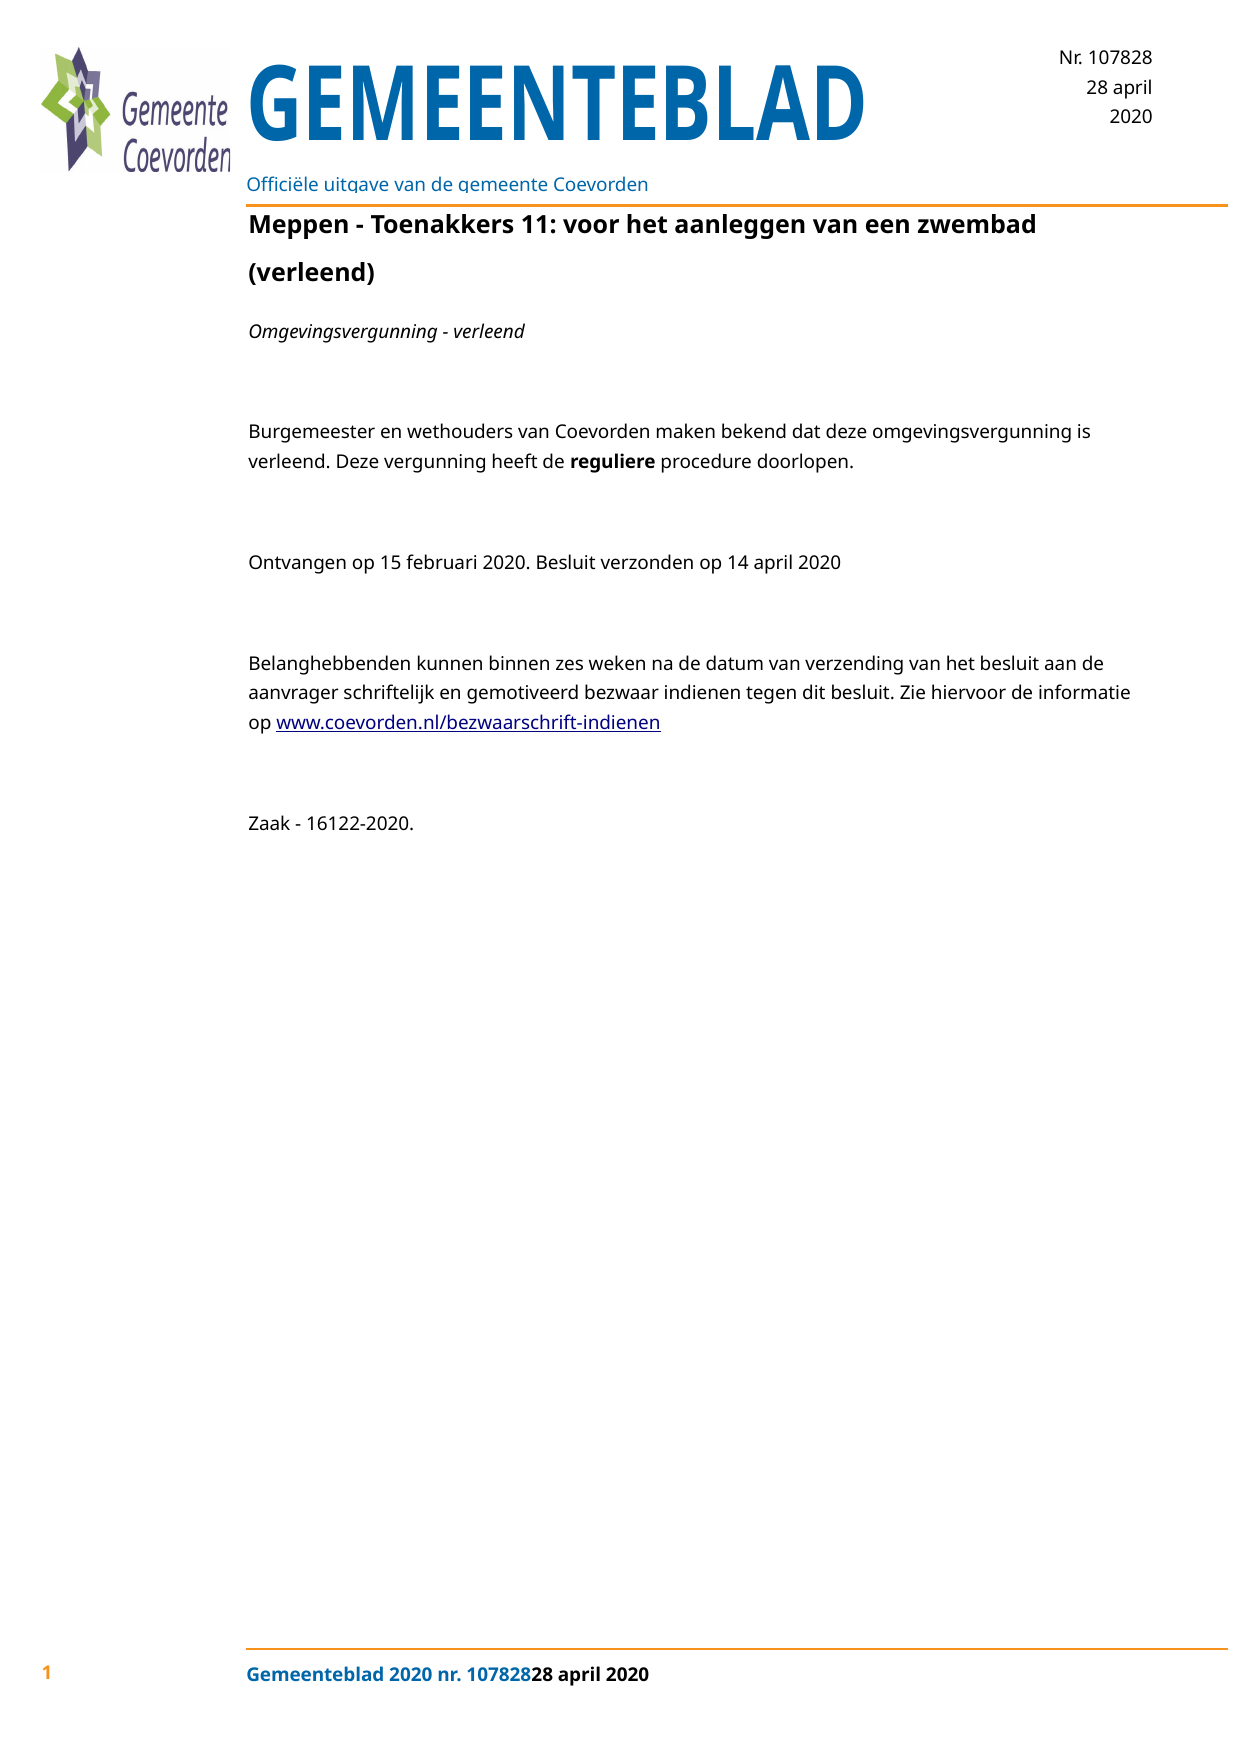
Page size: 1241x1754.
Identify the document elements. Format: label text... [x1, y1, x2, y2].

picture [41, 47, 231, 172]
text Meppen - Toenakkers 11: voor het aanleggen van een zwembad (verleend) [248, 207, 1152, 288]
text Burgemeester en wethouders van Coevorden maken bekend dat deze omgevingsvergunning is verleend. Deze vergunning heeft de reguliere procedure doorlopen. [248, 419, 1152, 474]
text Zaak - 16122-2020. [248, 810, 1152, 836]
text Ontvangen op 15 februari 2020. Besluit verzonden op 14 april 2020 [248, 549, 1152, 575]
text Belanghebbenden kunnen binnen zes weken na de datum van verzending van het besluit aan de aanvrager schriftelijk en gemotiveerd bezwaar indienen tegen dit besluit. Zie hiervoor de informatie op www.coevorden.nl/bezwaarschrift-indienen [248, 650, 1152, 735]
text Omgevingsvergunning - verleend [248, 318, 1152, 344]
